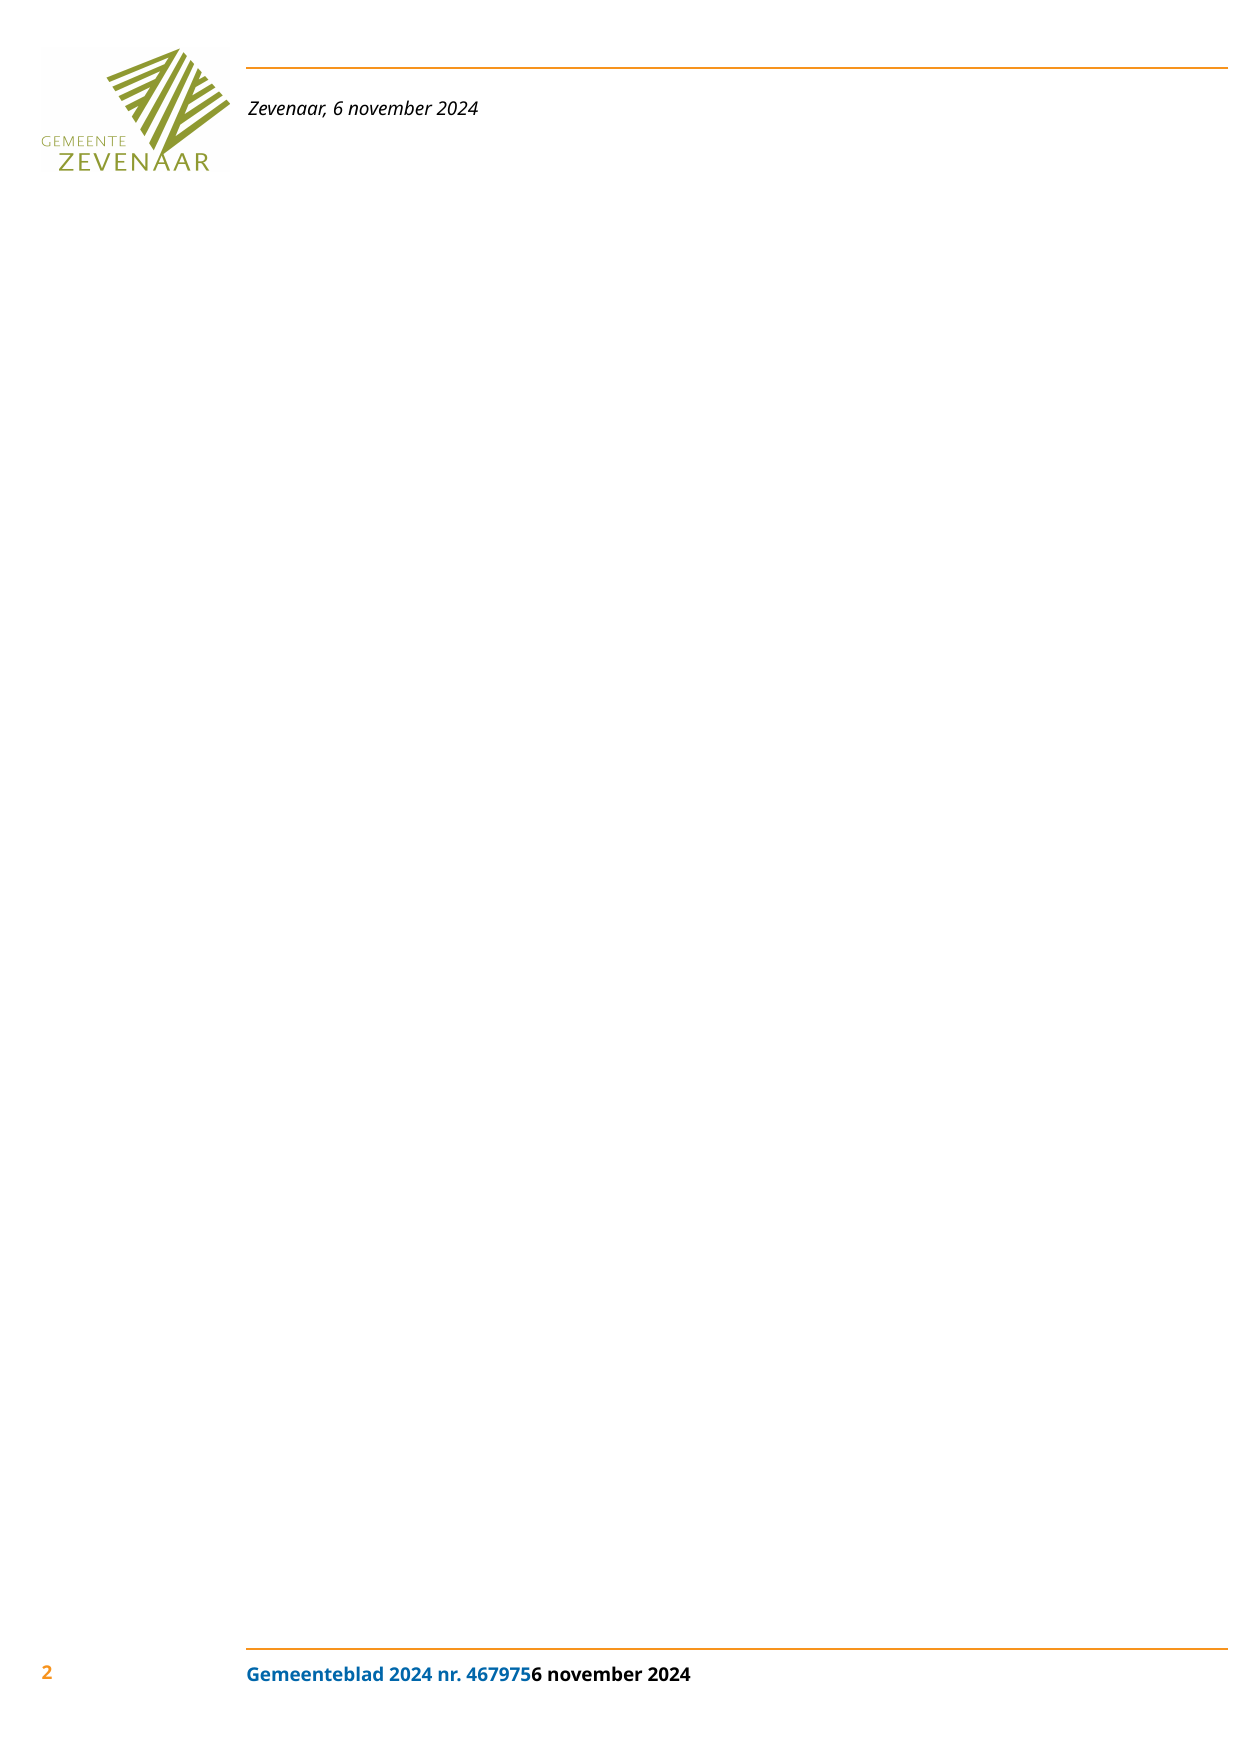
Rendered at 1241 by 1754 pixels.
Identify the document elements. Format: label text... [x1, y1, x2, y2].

picture [41, 47, 231, 172]
text Zevenaar, 6 november 2024 [248, 95, 1152, 121]
